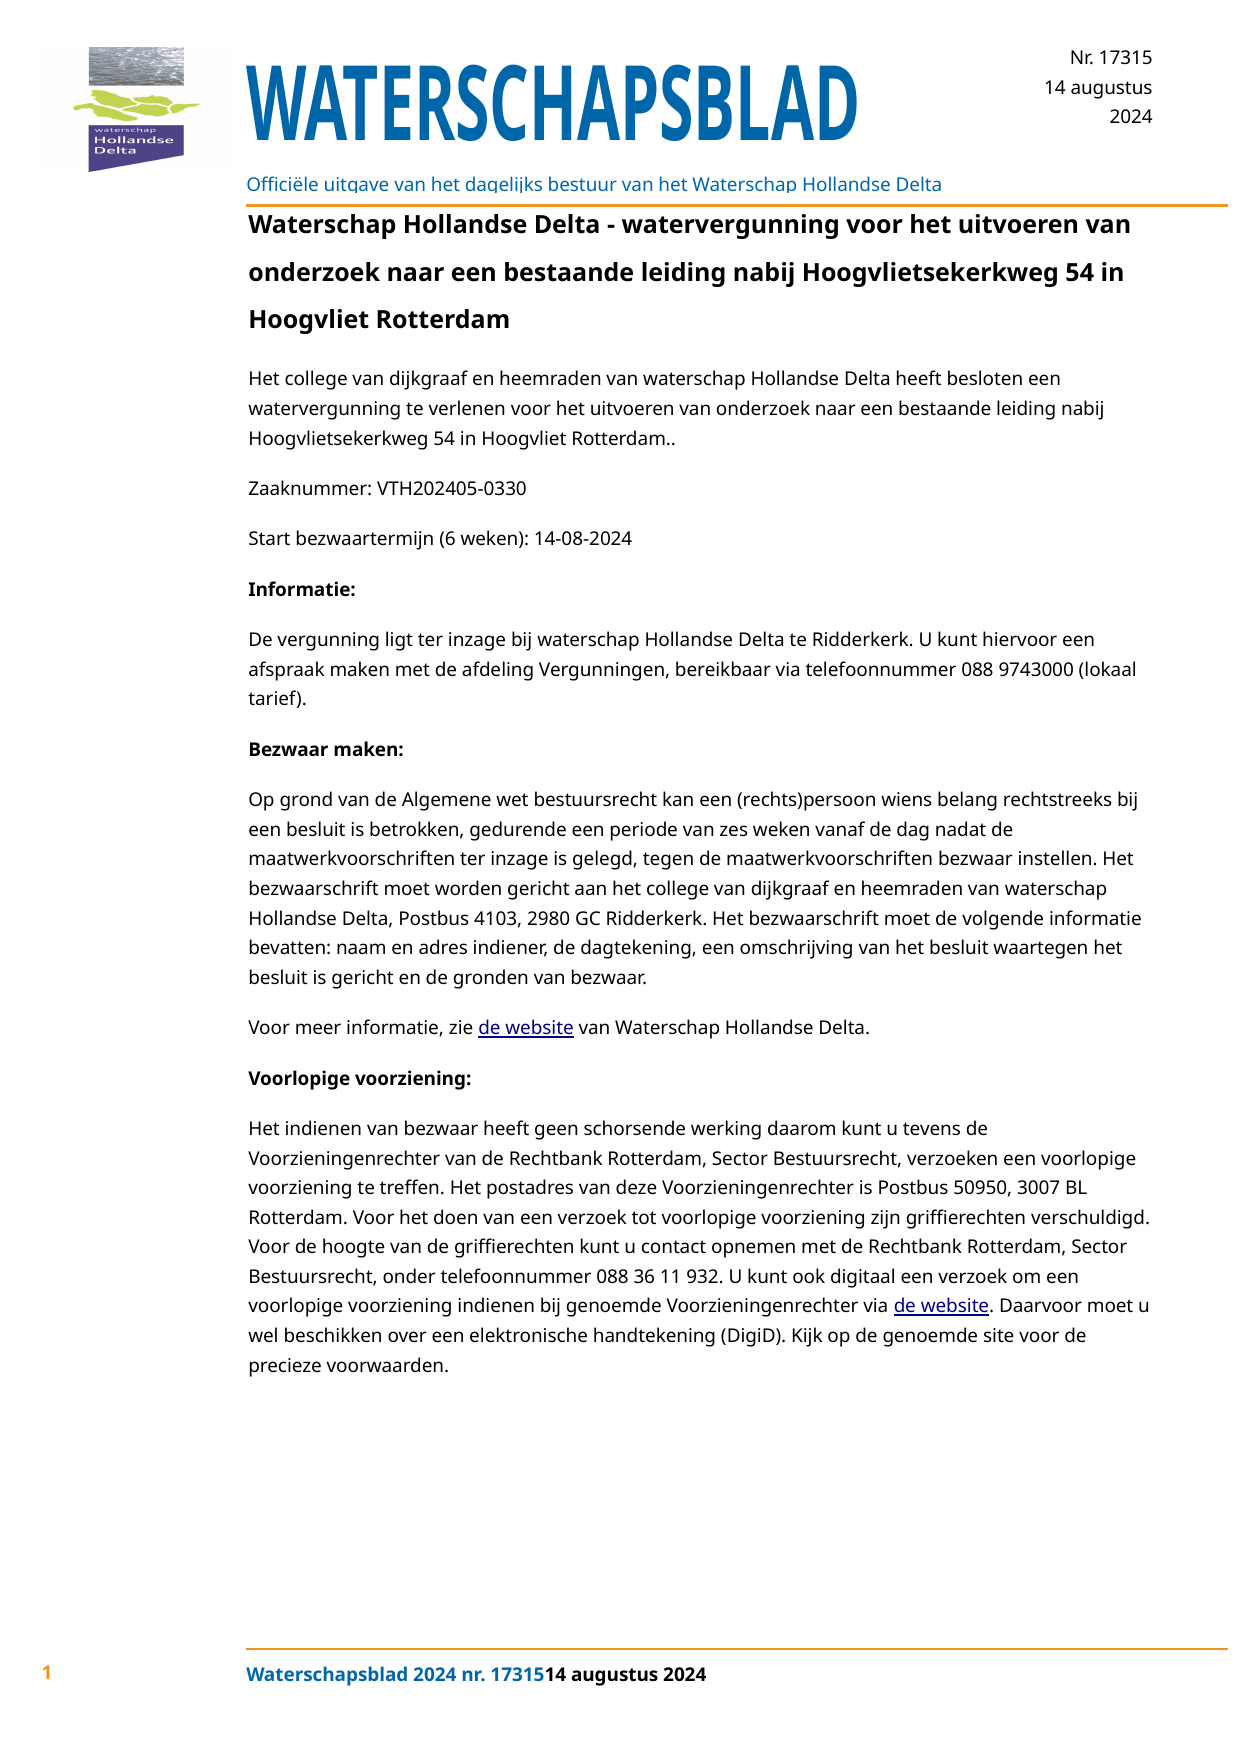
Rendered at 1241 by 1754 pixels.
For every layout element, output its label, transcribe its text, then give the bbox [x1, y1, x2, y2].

text Op grond van de Algemene wet bestuursrecht kan een (rechts)persoon wiens belang rechtstreeks bij een besluit is betrokken, gedurende een periode van zes weken vanaf de dag nadat de maatwerkvoorschriften ter inzage is gelegd, tegen de maatwerkvoorschriften bezwaar instellen. Het bezwaarschrift moet worden gericht aan het college van dijkgraaf en heemraden van waterschap Hollandse Delta, Postbus 4103, 2980 GC Ridderkerk. Het bezwaarschrift moet de volgende informatie bevatten: naam en adres indiener, de dagtekening, een omschrijving van het besluit waartegen het besluit is gericht en de gronden van bezwaar. [248, 786, 1152, 989]
text Informatie: [248, 576, 1152, 602]
text Voor meer informatie, zie de website van Waterschap Hollandse Delta. [248, 1014, 1152, 1040]
text De vergunning ligt ter inzage bij waterschap Hollandse Delta te Ridderkerk. U kunt hiervoor een afspraak maken met de afdeling Vergunningen, bereikbaar via telefoonnummer 088 9743000 (lokaal tarief). [248, 626, 1152, 711]
picture [41, 47, 231, 172]
text Waterschap Hollandse Delta - watervergunning voor het uitvoeren van onderzoek naar een bestaande leiding nabij Hoogvlietsekerkweg 54 in Hoogvliet Rotterdam [248, 207, 1152, 336]
text Bezwaar maken: [248, 736, 1152, 762]
text Het indienen van bezwaar heeft geen schorsende werking daarom kunt u tevens de Voorzieningenrechter van de Rechtbank Rotterdam, Sector Bestuursrecht, verzoeken een voorlopige voorziening te treffen. Het postadres van deze Voorzieningenrechter is Postbus 50950, 3007 BL Rotterdam. Voor het doen van een verzoek tot voorlopige voorziening zijn griffierechten verschuldigd. Voor de hoogte van de griffierechten kunt u contact opnemen met de Rechtbank Rotterdam, Sector Bestuursrecht, onder telefoonnummer 088 36 11 932. U kunt ook digitaal een verzoek om een voorlopige voorziening indienen bij genoemde Voorzieningenrechter via de website. Daarvoor moet u wel beschikken over een elektronische handtekening (DigiD). Kijk op de genoemde site voor de precieze voorwaarden. [248, 1115, 1152, 1377]
text Zaaknummer: VTH202405-0330 [248, 475, 1152, 501]
text Het college van dijkgraaf en heemraden van waterschap Hollandse Delta heeft besloten een watervergunning te verlenen voor het uitvoeren van onderzoek naar een bestaande leiding nabij Hoogvlietsekerkweg 54 in Hoogvliet Rotterdam.. [248, 366, 1152, 450]
text Start bezwaartermijn (6 weken): 14-08-2024 [248, 526, 1152, 551]
text Voorlopige voorziening: [248, 1065, 1152, 1090]
